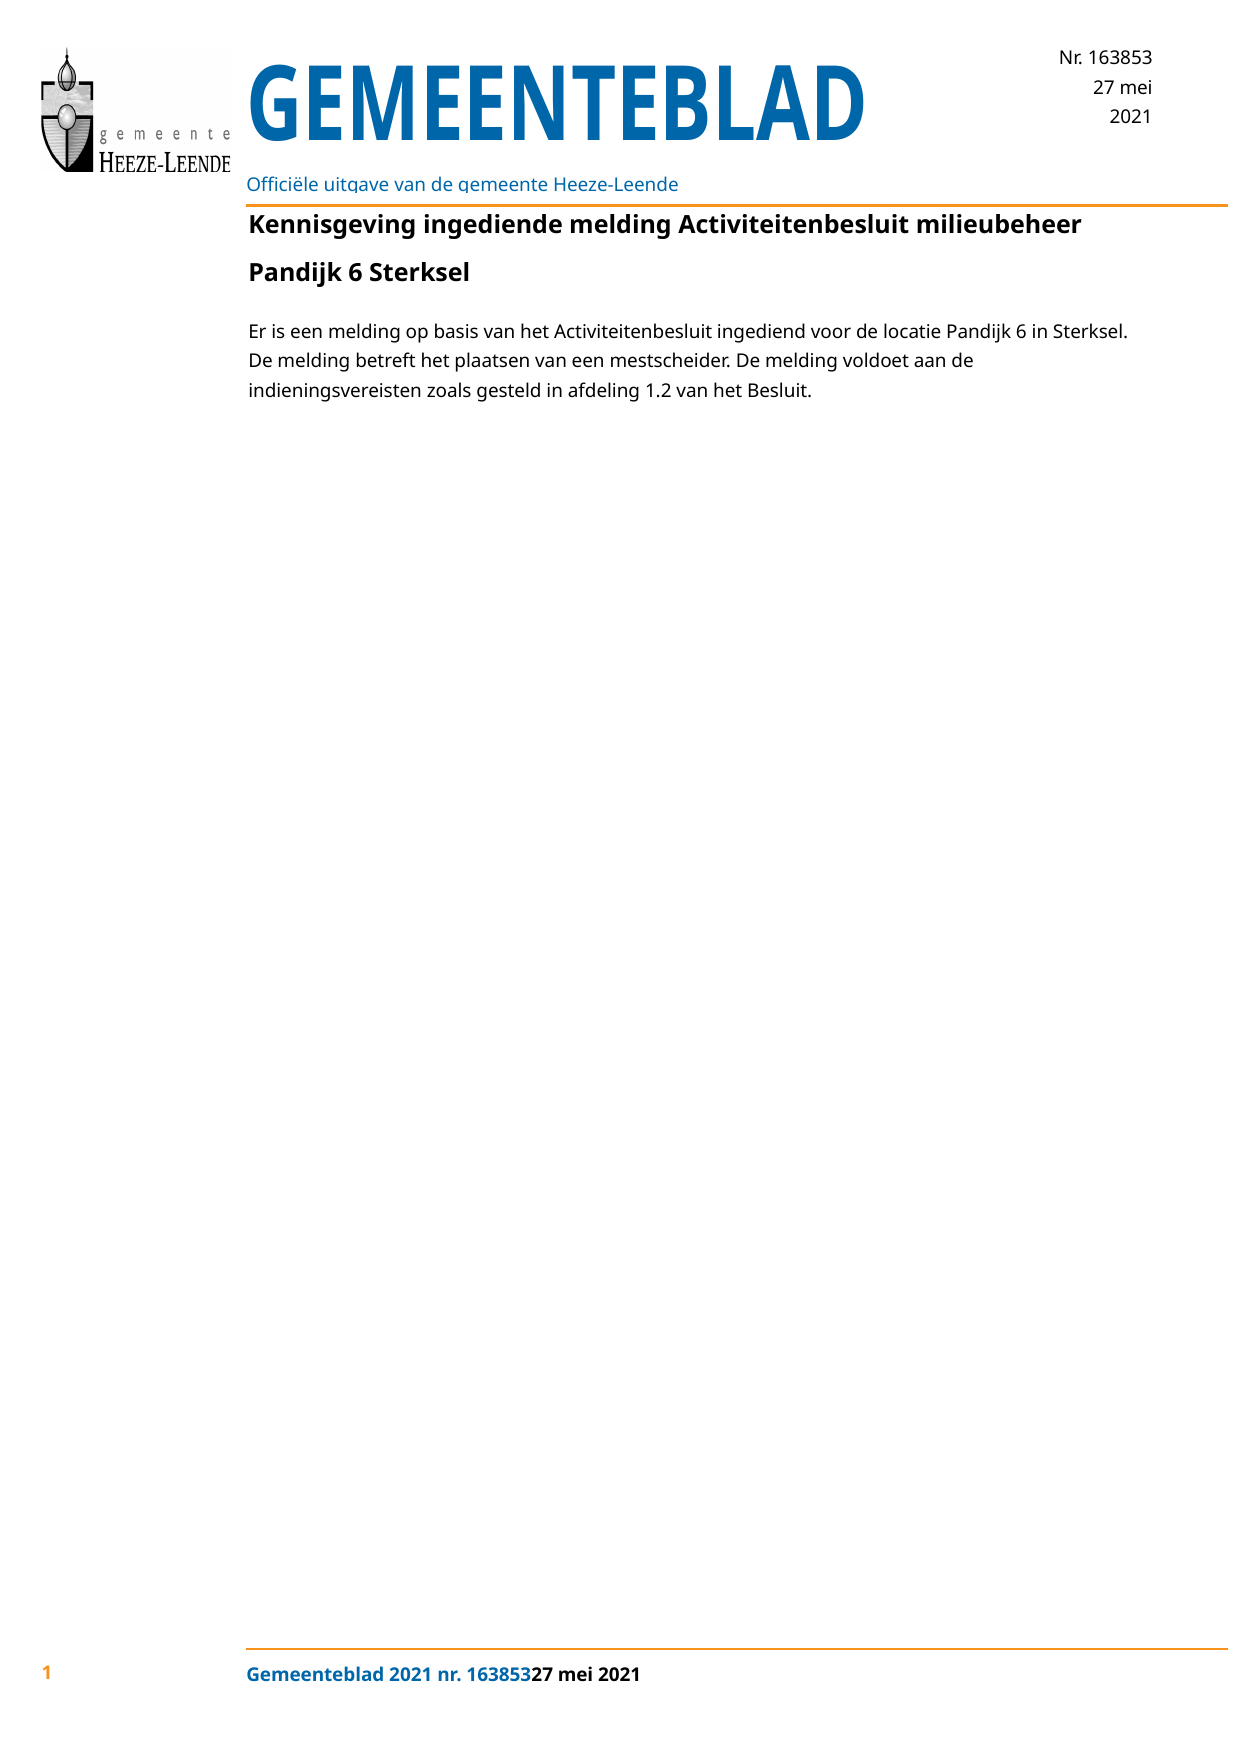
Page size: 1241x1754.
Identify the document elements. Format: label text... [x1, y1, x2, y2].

picture [41, 47, 231, 172]
text Kennisgeving ingediende melding Activiteitenbesluit milieubeheer Pandijk 6 Sterksel [248, 207, 1152, 288]
text Er is een melding op basis van het Activiteitenbesluit ingediend voor de locatie Pandijk 6 in Sterksel. De melding betreft het plaatsen van een mestscheider. De melding voldoet aan de indieningsvereisten zoals gesteld in afdeling 1.2 van het Besluit. [248, 318, 1152, 403]
